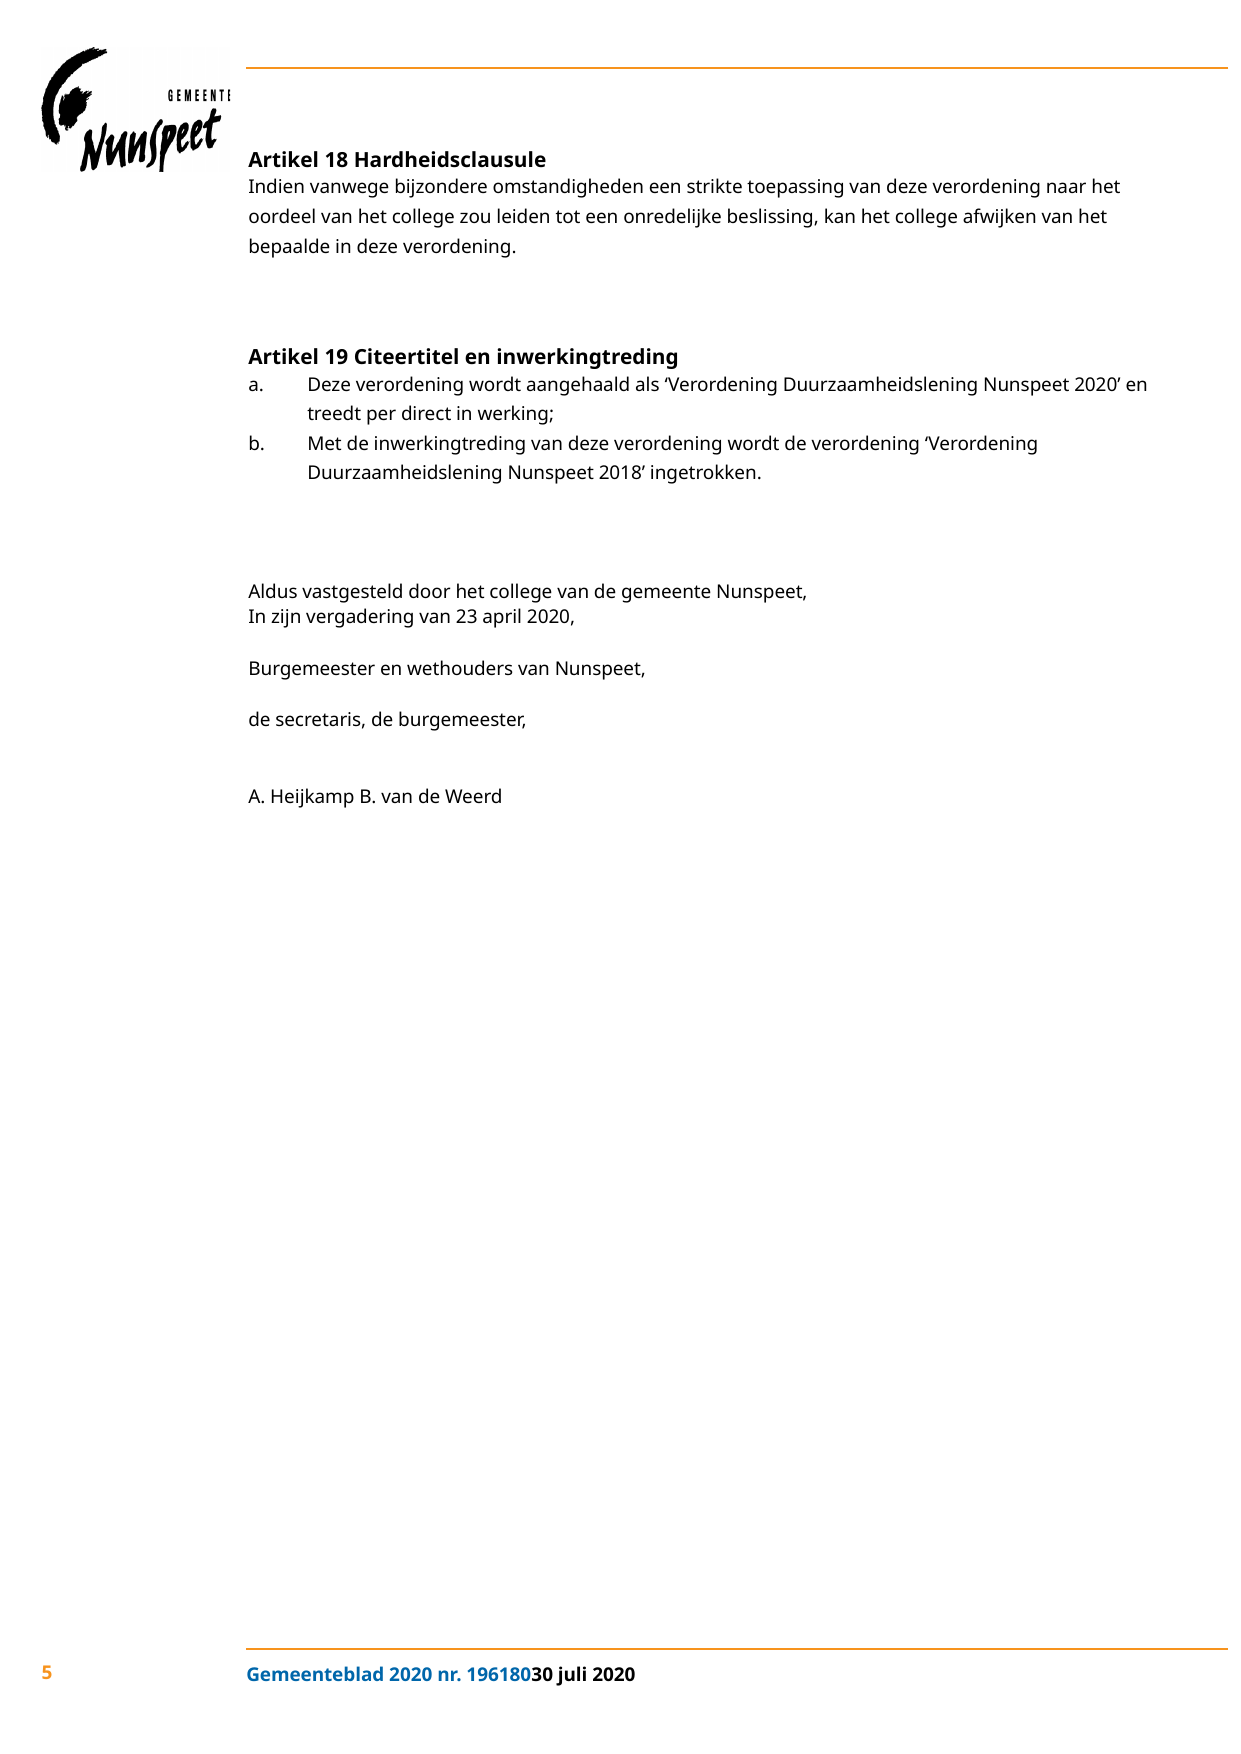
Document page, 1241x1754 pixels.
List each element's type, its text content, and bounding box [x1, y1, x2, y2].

text Artikel 18 Hardheidsclausule [248, 145, 1152, 174]
text Artikel 19 Citeertitel en inwerkingtreding [248, 342, 1152, 371]
picture [41, 47, 231, 172]
text Indien vanwege bijzondere omstandigheden een strikte toepassing van deze verordening naar het oordeel van het college zou leiden tot een onredelijke beslissing, kan het college afwijken van het bepaalde in deze verordening. [248, 174, 1152, 258]
text Burgemeester en wethouders van Nunspeet, [248, 655, 1152, 681]
text In zijn vergadering van 23 april 2020, [248, 604, 1152, 629]
text Aldus vastgesteld door het college van de gemeente Nunspeet, [248, 578, 1152, 604]
list Deze verordening wordt aangehaald als ‘Verordening Duurzaamheidslening Nunspeet 2020’ en treedt per direct in werking; [248, 371, 1152, 426]
text A. Heijkamp B. van de Weerd [248, 784, 1152, 809]
list Met de inwerkingtreding van deze verordening wordt de verordening ‘Verordening Duurzaamheidslening Nunspeet 2018’ ingetrokken. [248, 430, 1152, 485]
text de secretaris, de burgemeester, [248, 707, 1152, 732]
